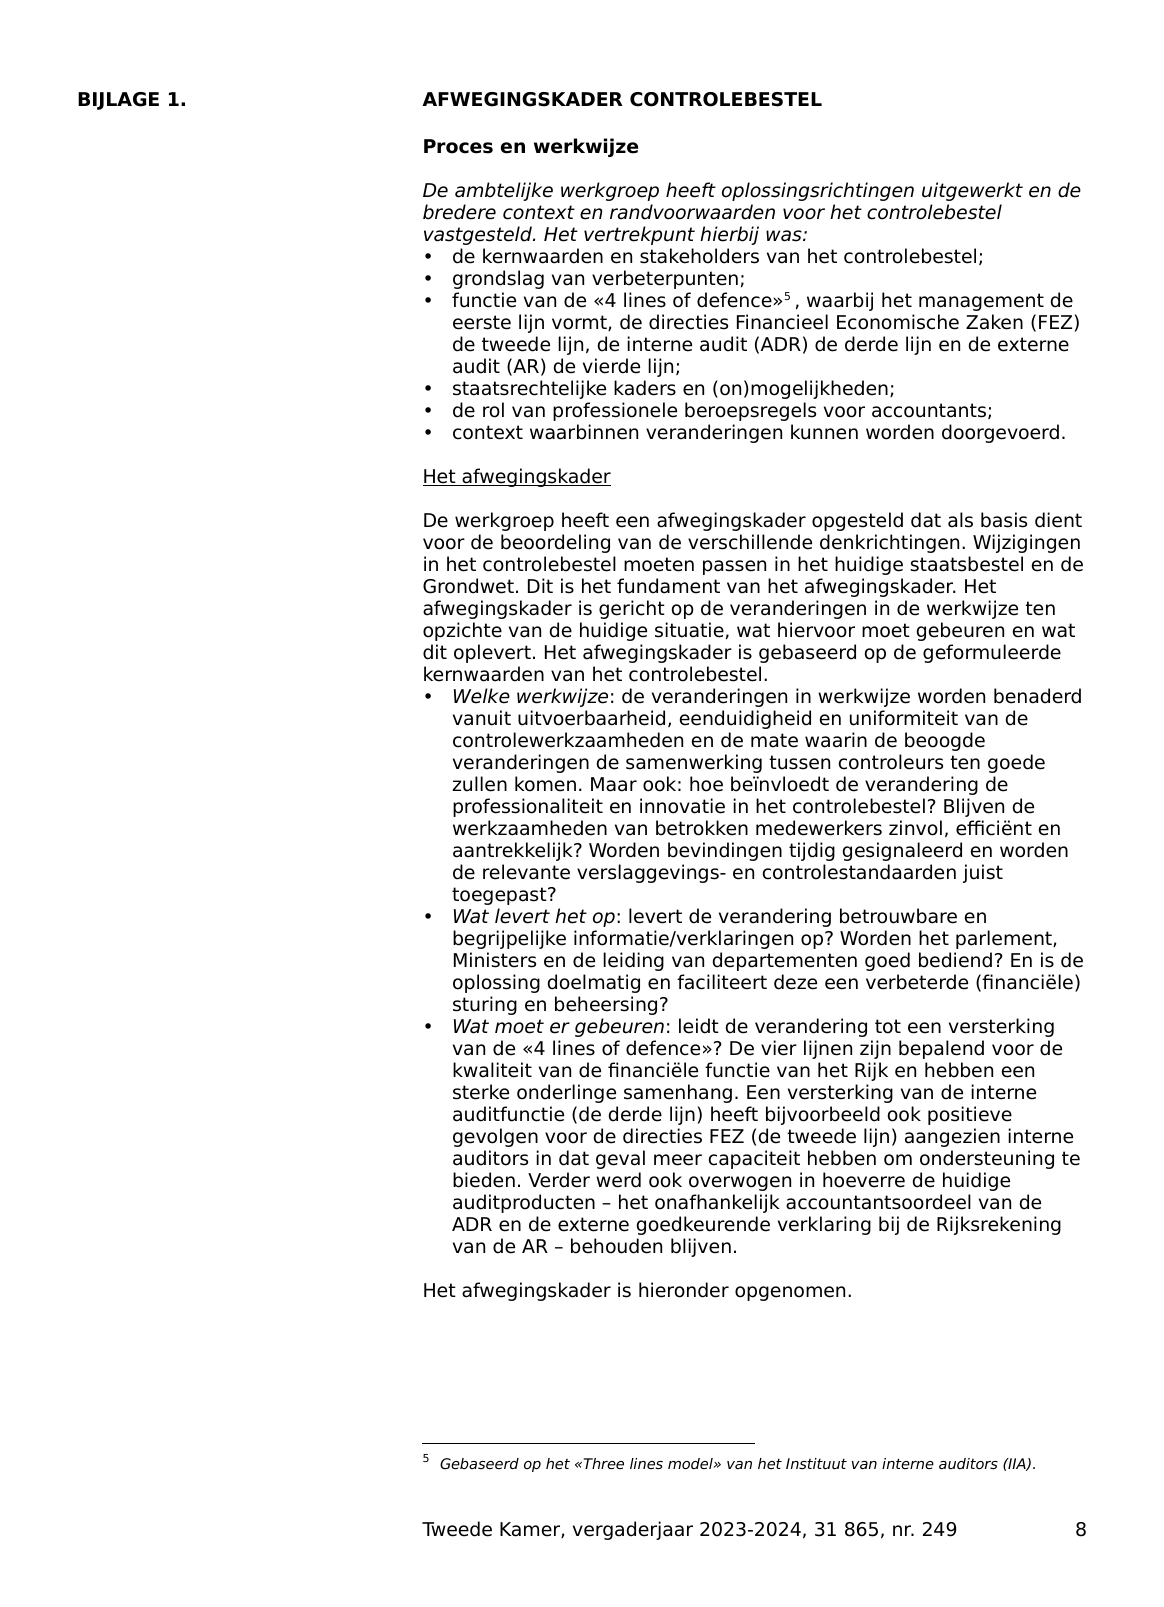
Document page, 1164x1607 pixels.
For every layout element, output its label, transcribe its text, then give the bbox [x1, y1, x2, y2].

subtitle Het afwegingskader [422, 466, 1087, 488]
text De werkgroep heeft een afwegingskader opgesteld dat als basis dient voor de beoordeling van de verschillende denkrichtingen. Wijzigingen in het controlebestel moeten passen in het huidige staatsbestel en de Grondwet. Dit is het fundament van het afwegingskader. Het afwegingskader is gericht op de veranderingen in de werkwijze ten opzichte van de huidige situatie, wat hiervoor moet gebeuren en wat dit oplevert. Het afwegingskader is gebaseerd op de geformuleerde kernwaarden van het controlebestel. [422, 510, 1087, 686]
subtitle Proces en werkwijze [422, 136, 1087, 158]
text • functie van de «4 lines of defence», waarbij het management de eerste lijn vormt, de directies Financieel Economische Zaken (FEZ) de tweede lijn, de interne audit (ADR) de derde lijn en de externe audit (AR) de vierde lijn; [422, 290, 1087, 378]
text • de kernwaarden en stakeholders van het controlebestel; [422, 246, 1087, 268]
text • staatsrechtelijke kaders en (on)mogelijkheden; [422, 378, 1087, 400]
text Gebaseerd op het «Three lines model» van het Instituut van interne auditors (IIA). [422, 1452, 1087, 1474]
text De ambtelijke werkgroep heeft oplossingsrichtingen uitgewerkt en de bredere context en randvoorwaarden voor het controlebestel vastgesteld. Het vertrekpunt hierbij was: [422, 180, 1087, 246]
text • context waarbinnen veranderingen kunnen worden doorgevoerd. [422, 422, 1087, 444]
text Het afwegingskader is hieronder opgenomen. [422, 1280, 1087, 1302]
text • Welke werkwijze: de veranderingen in werkwijze worden benaderd vanuit uitvoerbaarheid, eenduidigheid en uniformiteit van de controlewerkzaamheden en de mate waarin de beoogde veranderingen de samenwerking tussen controleurs ten goede zullen komen. Maar ook: hoe beïnvloedt de verandering de professionaliteit en innovatie in het controlebestel? Blijven de werkzaamheden van betrokken medewerkers zinvol, efficiënt en aantrekkelijk? Worden bevindingen tijdig gesignaleerd en worden de relevante verslaggevings- en controlestandaarden juist toegepast? [422, 686, 1087, 906]
text • Wat levert het op: levert de verandering betrouwbare en begrijpelijke informatie/verklaringen op? Worden het parlement, Ministers en de leiding van departementen goed bediend? En is de oplossing doelmatig en faciliteert deze een verbeterde (financiële) sturing en beheersing? [422, 906, 1087, 1016]
text • de rol van professionele beroepsregels voor accountants; [422, 400, 1087, 422]
text • Wat moet er gebeuren: leidt de verandering tot een versterking van de «4 lines of defence»? De vier lijnen zijn bepalend voor de kwaliteit van de financiële functie van het Rijk en hebben een sterke onderlinge samenhang. Een versterking van de interne auditfunctie (de derde lijn) heeft bijvoorbeeld ook positieve gevolgen voor de directies FEZ (de tweede lijn) aangezien interne auditors in dat geval meer capaciteit hebben om ondersteuning te bieden. Verder werd ook overwogen in hoeverre de huidige auditproducten – het onafhankelijk accountantsoordeel van de ADR en de externe goedkeurende verklaring bij de Rijksrekening van de AR – behouden blijven. [422, 1016, 1087, 1258]
text • grondslag van verbeterpunten; [422, 268, 1087, 290]
subtitle BIJLAGE 1. AFWEGINGSKADER CONTROLEBESTEL [77, 89, 1087, 111]
